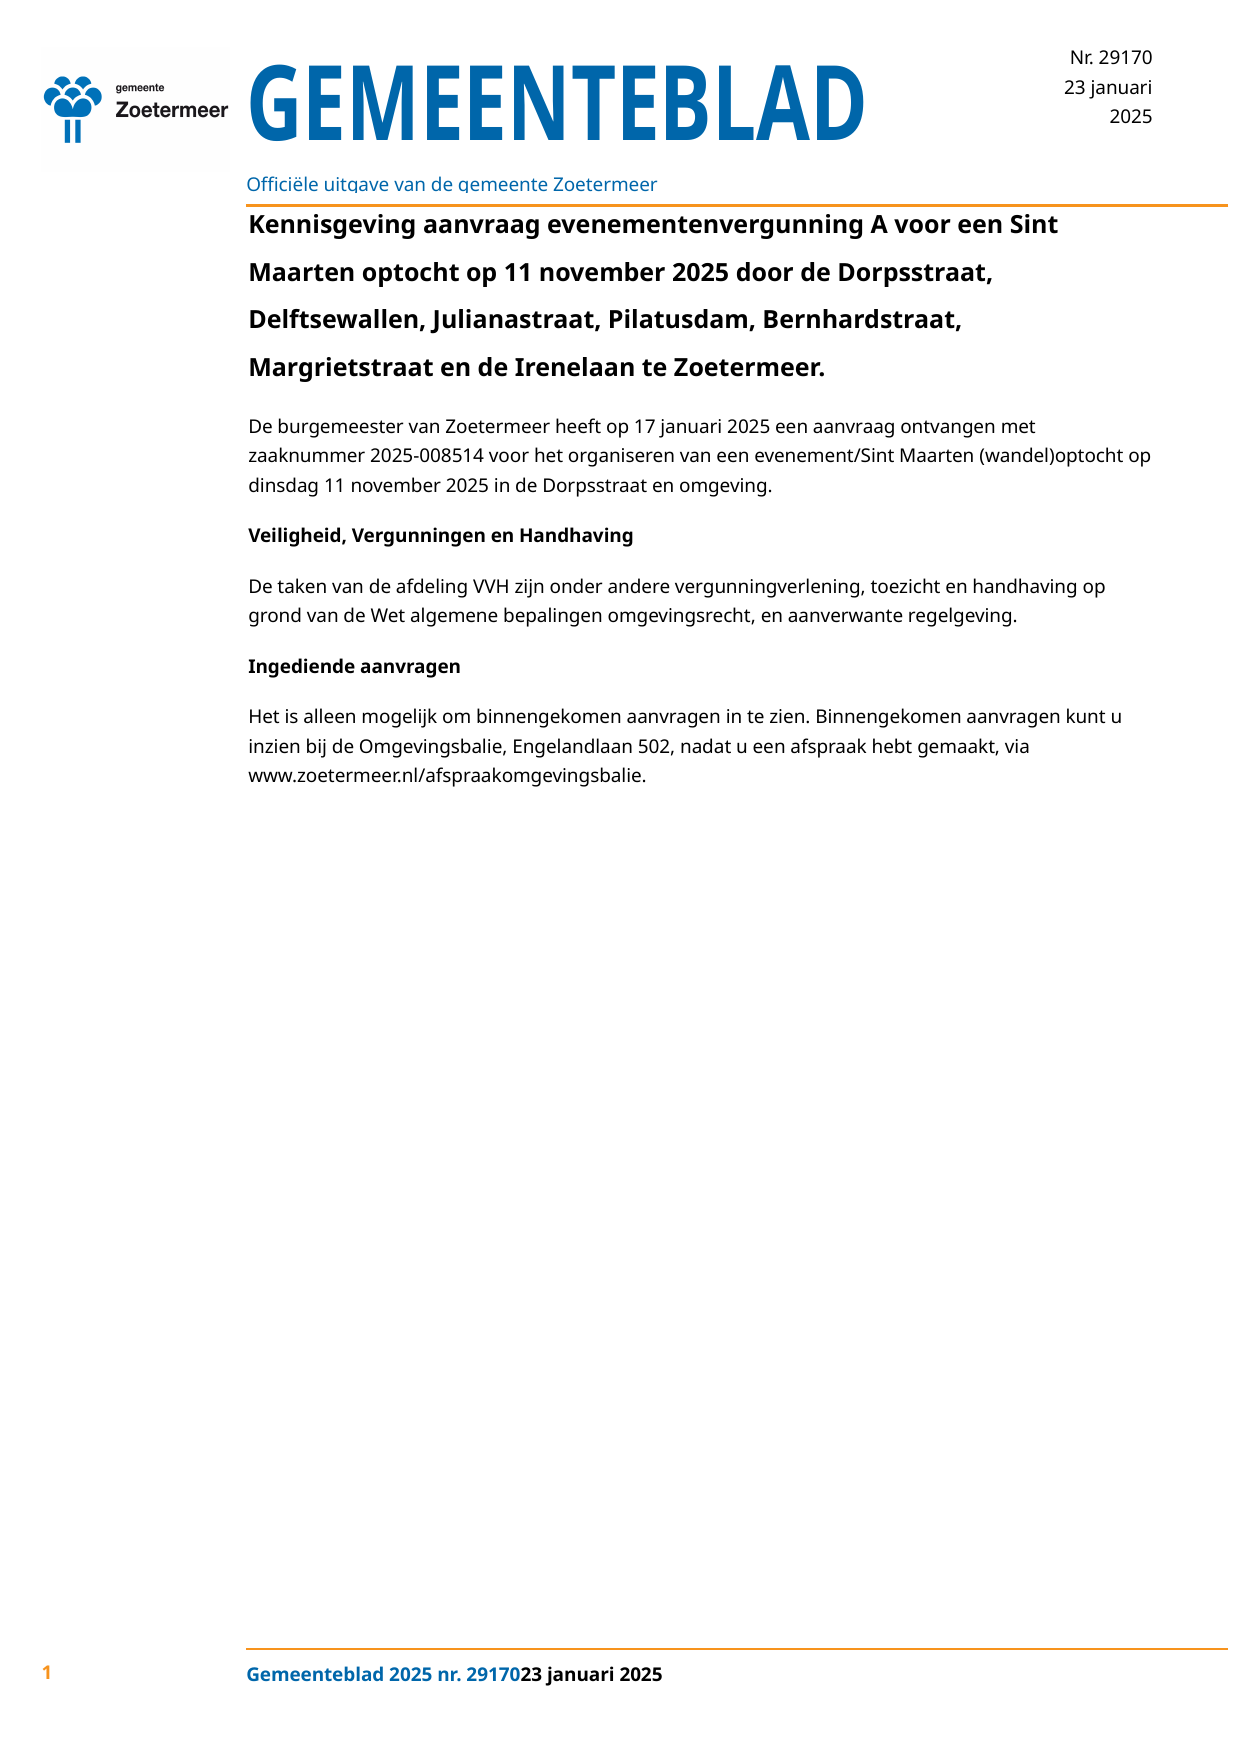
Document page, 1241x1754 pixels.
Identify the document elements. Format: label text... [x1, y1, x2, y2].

picture [41, 47, 231, 172]
text De burgemeester van Zoetermeer heeft op 17 januari 2025 een aanvraag ontvangen met zaaknummer 2025-008514 voor het organiseren van een evenement/Sint Maarten (wandel)optocht op dinsdag 11 november 2025 in de Dorpsstraat en omgeving. [248, 413, 1152, 498]
text Ingediende aanvragen [248, 653, 1152, 679]
text De taken van de afdeling VVH zijn onder andere vergunningverlening, toezicht en handhaving op grond van de Wet algemene bepalingen omgevingsrecht, en aanverwante regelgeving. [248, 573, 1152, 628]
text Veiligheid, Vergunningen en Handhaving [248, 523, 1152, 548]
text Kennisgeving aanvraag evenementenvergunning A voor een Sint Maarten optocht op 11 november 2025 door de Dorpsstraat, Delftsewallen, Julianastraat, Pilatusdam, Bernhardstraat, Margrietstraat en de Irenelaan te Zoetermeer. [248, 207, 1152, 384]
text Het is alleen mogelijk om binnengekomen aanvragen in te zien. Binnengekomen aanvragen kunt u inzien bij de Omgevingsbalie, Engelandlaan 502, nadat u een afspraak hebt gemaakt, via www.zoetermeer.nl/afspraakomgevingsbalie. [248, 703, 1152, 788]
